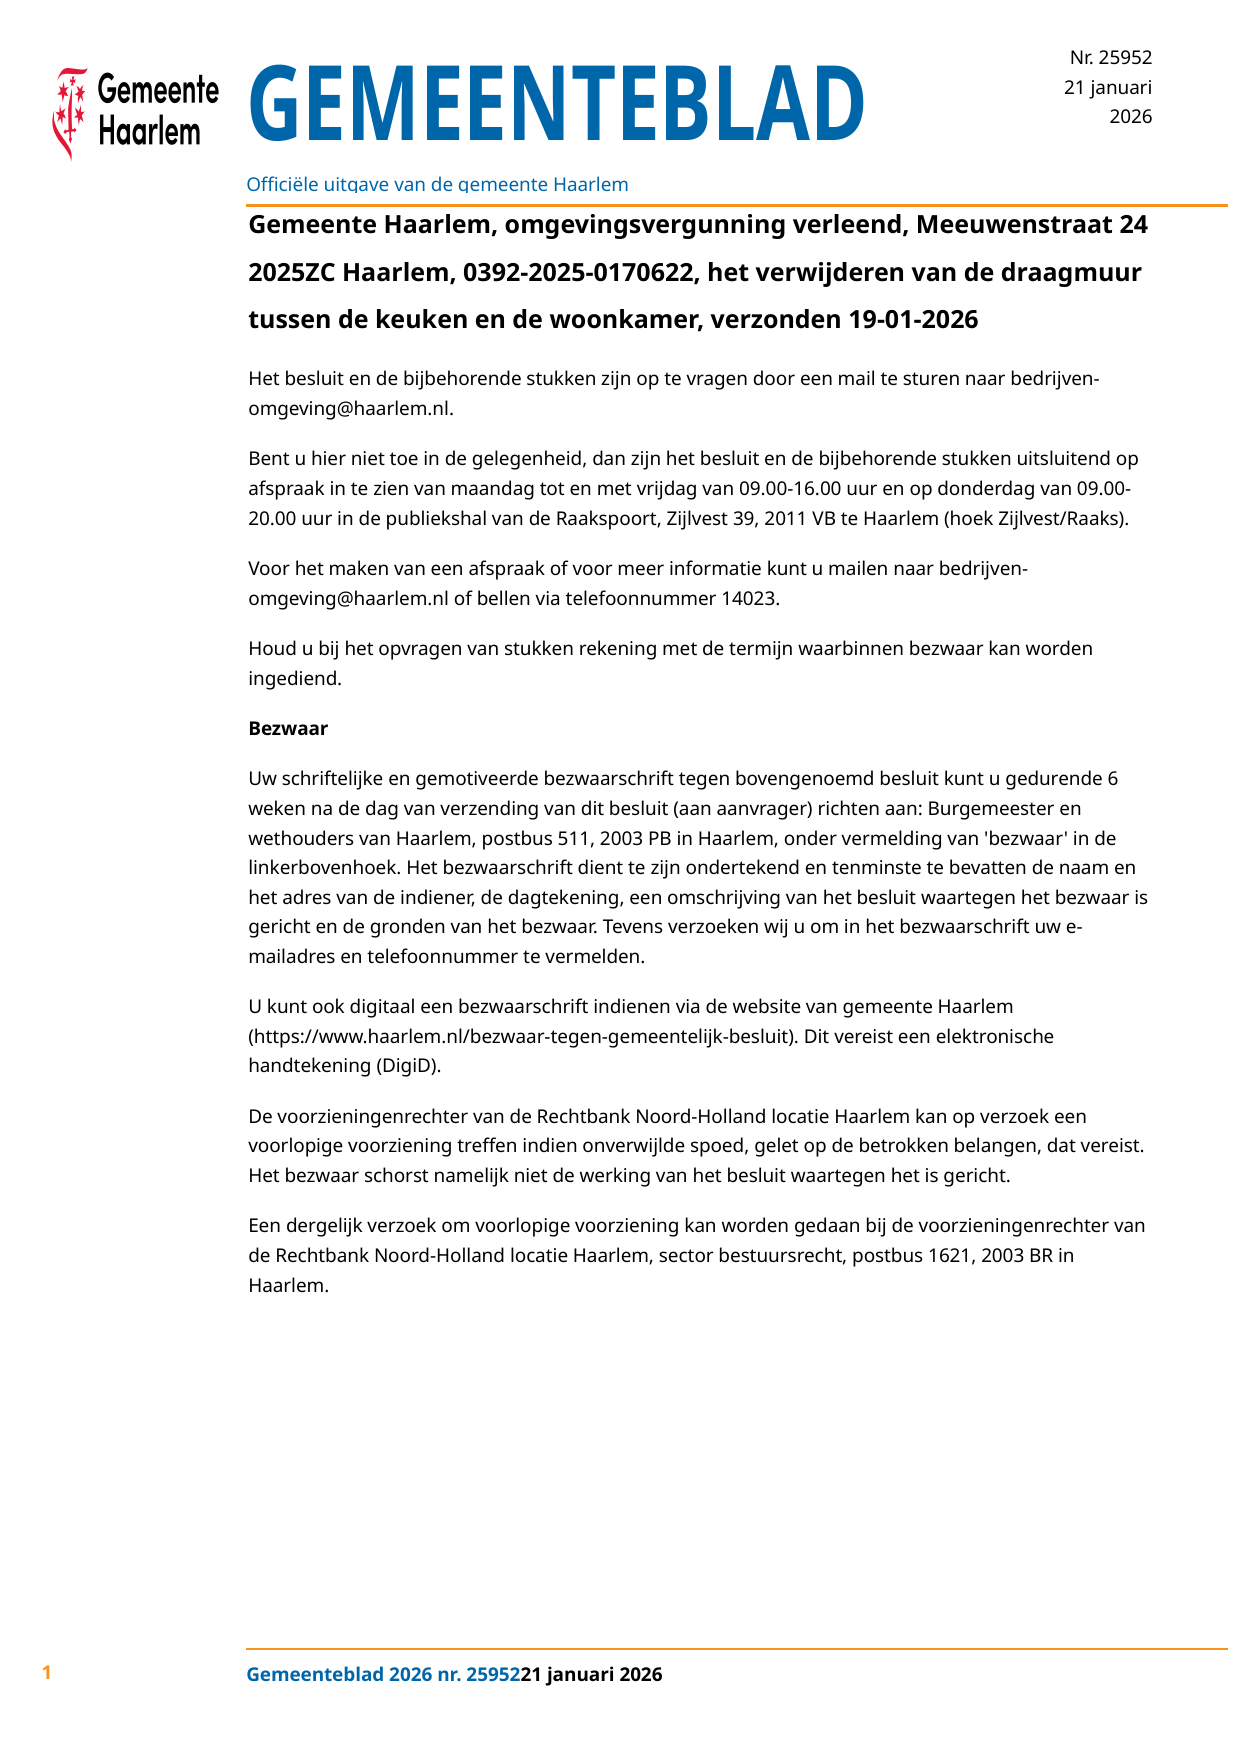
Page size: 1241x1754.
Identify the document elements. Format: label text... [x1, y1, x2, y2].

text Voor het maken van een afspraak of voor meer informatie kunt u mailen naar bedrijven-omgeving@haarlem.nl of bellen via telefoonnummer 14023. [248, 555, 1152, 610]
text Houd u bij het opvragen van stukken rekening met de termijn waarbinnen bezwaar kan worden ingediend. [248, 635, 1152, 690]
text Bent u hier niet toe in de gelegenheid, dan zijn het besluit en de bijbehorende stukken uitsluitend op afspraak in te zien van maandag tot en met vrijdag van 09.00-16.00 uur en op donderdag van 09.00-20.00 uur in de publiekshal van de Raakspoort, Zijlvest 39, 2011 VB te Haarlem (hoek Zijlvest/Raaks). [248, 446, 1152, 530]
text Gemeente Haarlem, omgevingsvergunning verleend, Meeuwenstraat 24 2025ZC Haarlem, 0392-2025-0170622, het verwijderen van de draagmuur tussen de keuken en de woonkamer, verzonden 19-01-2026 [248, 207, 1152, 336]
text Uw schriftelijke en gemotiveerde bezwaarschrift tegen bovengenoemd besluit kunt u gedurende 6 weken na de dag van verzending van dit besluit (aan aanvrager) richten aan: Burgemeester en wethouders van Haarlem, postbus 511, 2003 PB in Haarlem, onder vermelding van 'bezwaar' in de linkerbovenhoek. Het bezwaarschrift dient te zijn ondertekend en tenminste te bevatten de naam en het adres van de indiener, de dagtekening, een omschrijving van het besluit waartegen het bezwaar is gericht en de gronden van het bezwaar. Tevens verzoeken wij u om in het bezwaarschrift uw e-mailadres en telefoonnummer te vermelden. [248, 766, 1152, 969]
picture [41, 47, 231, 172]
text U kunt ook digitaal een bezwaarschrift indienen via de website van gemeente Haarlem (https://www.haarlem.nl/bezwaar-tegen-gemeentelijk-besluit). Dit vereist een elektronische handtekening (DigiD). [248, 993, 1152, 1078]
text Een dergelijk verzoek om voorlopige voorziening kan worden gedaan bij de voorzieningenrechter van de Rechtbank Noord-Holland locatie Haarlem, sector bestuursrecht, postbus 1621, 2003 BR in Haarlem. [248, 1213, 1152, 1297]
text De voorzieningenrechter van de Rechtbank Noord-Holland locatie Haarlem kan op verzoek een voorlopige voorziening treffen indien onverwijlde spoed, gelet op de betrokken belangen, dat vereist. Het bezwaar schorst namelijk niet de werking van het besluit waartegen het is gericht. [248, 1103, 1152, 1188]
text Bezwaar [248, 715, 1152, 741]
text Het besluit en de bijbehorende stukken zijn op te vragen door een mail te sturen naar bedrijven-omgeving@haarlem.nl. [248, 366, 1152, 421]
